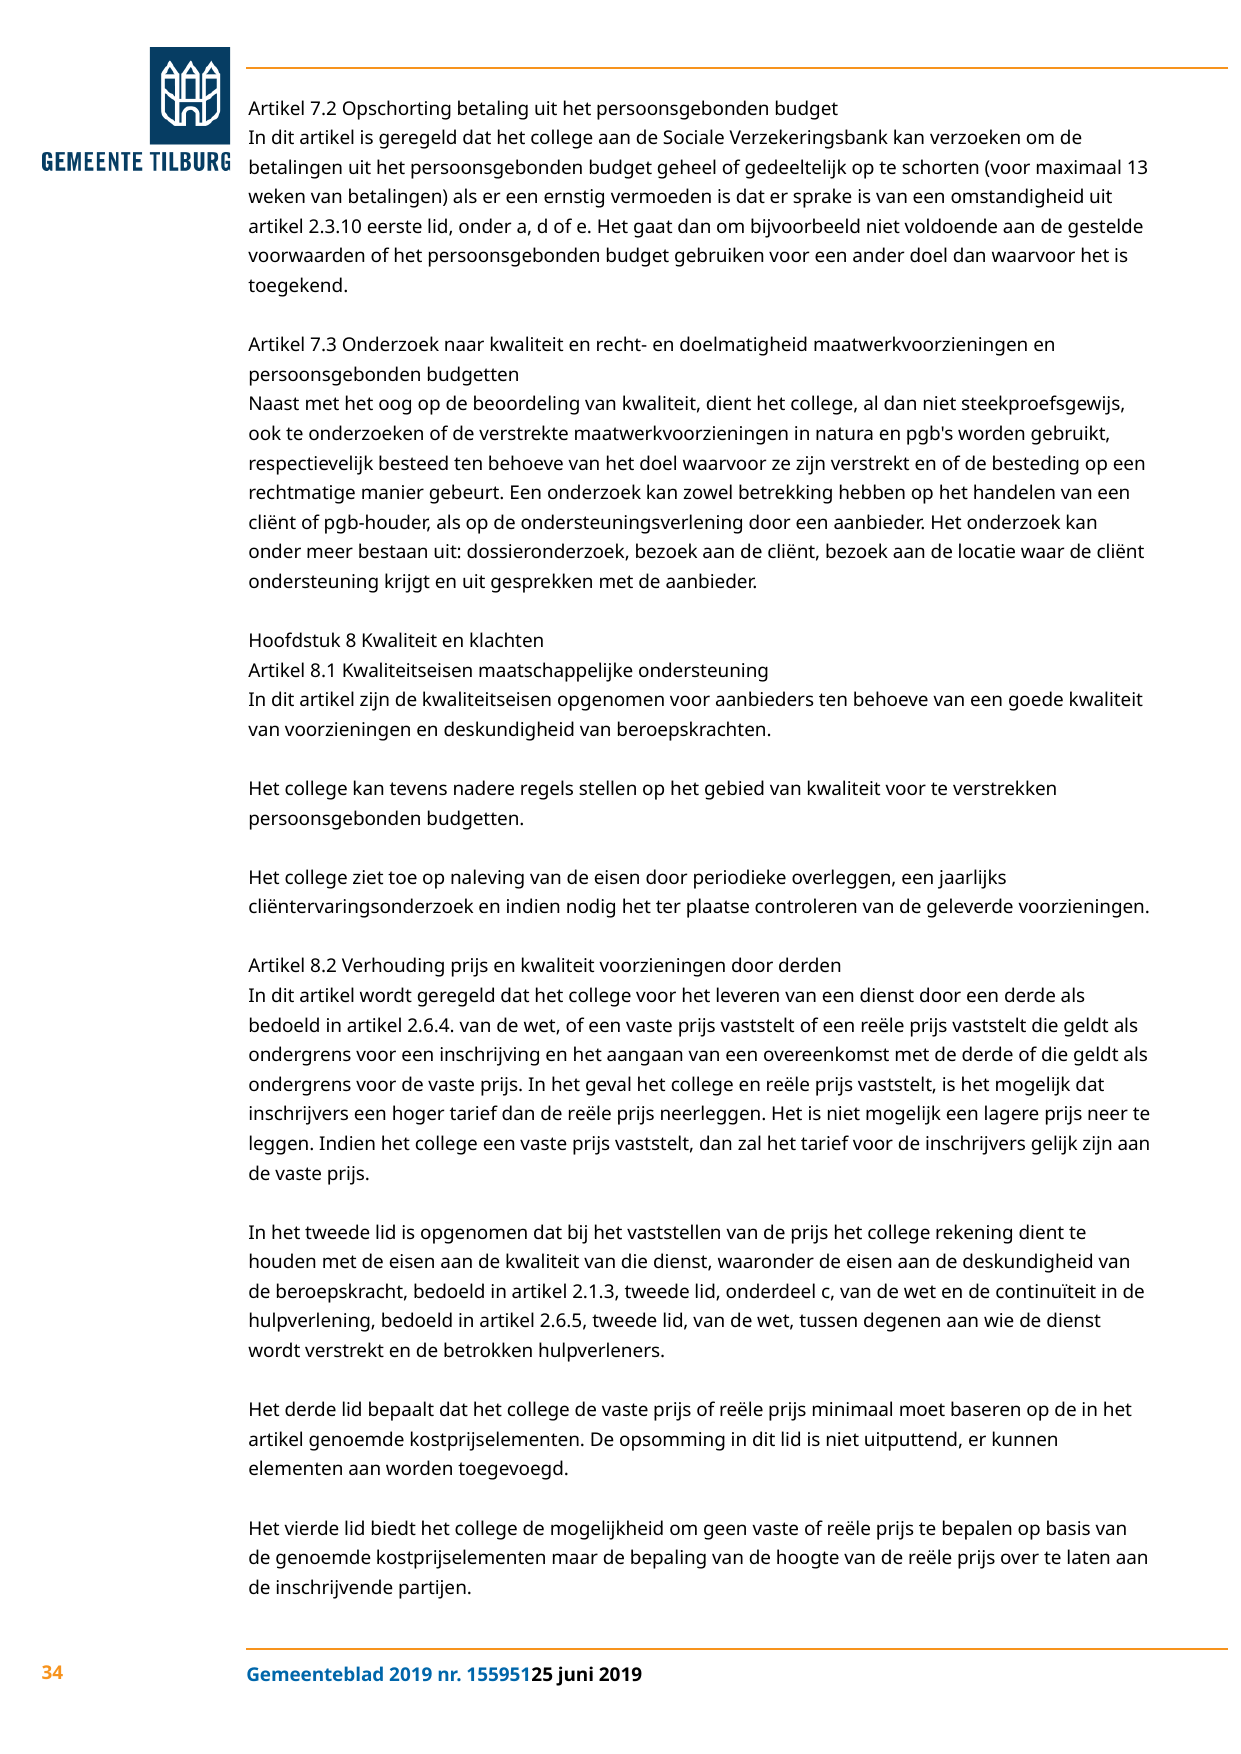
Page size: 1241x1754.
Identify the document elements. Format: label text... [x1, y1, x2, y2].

text Artikel 8.2 Verhouding prijs en kwaliteit voorzieningen door derden [248, 953, 1152, 978]
text Hoofdstuk 8 Kwaliteit en klachten [248, 627, 1152, 653]
text Artikel 8.1 Kwaliteitseisen maatschappelijke ondersteuning [248, 657, 1152, 683]
text Het college ziet toe op naleving van de eisen door periodieke overleggen, een jaarlijks cliëntervaringsonderzoek en indien nodig het ter plaatse controleren van de geleverde voorzieningen. [248, 864, 1152, 919]
text In dit artikel wordt geregeld dat het college voor het leveren van een dienst door een derde als bedoeld in artikel 2.6.4. van de wet, of een vaste prijs vaststelt of een reële prijs vaststelt die geldt als ondergrens voor een inschrijving en het aangaan van een overeenkomst met de derde of die geldt als ondergrens voor de vaste prijs. In het geval het college en reële prijs vaststelt, is het mogelijk dat inschrijvers een hoger tarief dan de reële prijs neerleggen. Het is niet mogelijk een lagere prijs neer te leggen. Indien het college een vaste prijs vaststelt, dan zal het tarief voor de inschrijvers gelijk zijn aan de vaste prijs. [248, 982, 1152, 1186]
text Het vierde lid biedt het college de mogelijkheid om geen vaste of reële prijs te bepalen op basis van de genoemde kostprijselementen maar de bepaling van de hoogte van de reële prijs over te laten aan de inschrijvende partijen. [248, 1515, 1152, 1600]
text Het college kan tevens nadere regels stellen op het gebied van kwaliteit voor te verstrekken persoonsgebonden budgetten. [248, 775, 1152, 831]
text In dit artikel zijn de kwaliteitseisen opgenomen voor aanbieders ten behoeve van een goede kwaliteit van voorzieningen en deskundigheid van beroepskrachten. [248, 686, 1152, 742]
text In het tweede lid is opgenomen dat bij het vaststellen van de prijs het college rekening dient te houden met de eisen aan de kwaliteit van die dienst, waaronder de eisen aan de deskundigheid van de beroepskracht, bedoeld in artikel 2.1.3, tweede lid, onderdeel c, van de wet en de continuïteit in de hulpverlening, bedoeld in artikel 2.6.5, tweede lid, van de wet, tussen degenen aan wie de dienst wordt verstrekt en de betrokken hulpverleners. [248, 1219, 1152, 1363]
text Het derde lid bepaalt dat het college de vaste prijs of reële prijs minimaal moet baseren op de in het artikel genoemde kostprijselementen. De opsomming in dit lid is niet uitputtend, er kunnen elementen aan worden toegevoegd. [248, 1396, 1152, 1481]
text Naast met het oog op de beoordeling van kwaliteit, dient het college, al dan niet steekproefsgewijs, ook te onderzoeken of de verstrekte maatwerkvoorzieningen in natura en pgb's worden gebruikt, respectievelijk besteed ten behoeve van het doel waarvoor ze zijn verstrekt en of de besteding op een rechtmatige manier gebeurt. Een onderzoek kan zowel betrekking hebben op het handelen van een cliënt of pgb-houder, als op de ondersteuningsverlening door een aanbieder. Het onderzoek kan onder meer bestaan uit: dossieronderzoek, bezoek aan de cliënt, bezoek aan de locatie waar de cliënt ondersteuning krijgt en uit gesprekken met de aanbieder. [248, 391, 1152, 594]
text Artikel 7.3 Onderzoek naar kwaliteit en recht- en doelmatigheid maatwerkvoorzieningen en persoonsgebonden budgetten [248, 331, 1152, 387]
picture [41, 47, 231, 172]
text In dit artikel is geregeld dat het college aan de Sociale Verzekeringsbank kan verzoeken om de betalingen uit het persoonsgebonden budget geheel of gedeeltelijk op te schorten (voor maximaal 13 weken van betalingen) als er een ernstig vermoeden is dat er sprake is van een omstandigheid uit artikel 2.3.10 eerste lid, onder a, d of e. Het gaat dan om bijvoorbeeld niet voldoende aan de gestelde voorwaarden of het persoonsgebonden budget gebruiken voor een ander doel dan waarvoor het is toegekend. [248, 124, 1152, 298]
text Artikel 7.2 Opschorting betaling uit het persoonsgebonden budget [248, 95, 1152, 121]
